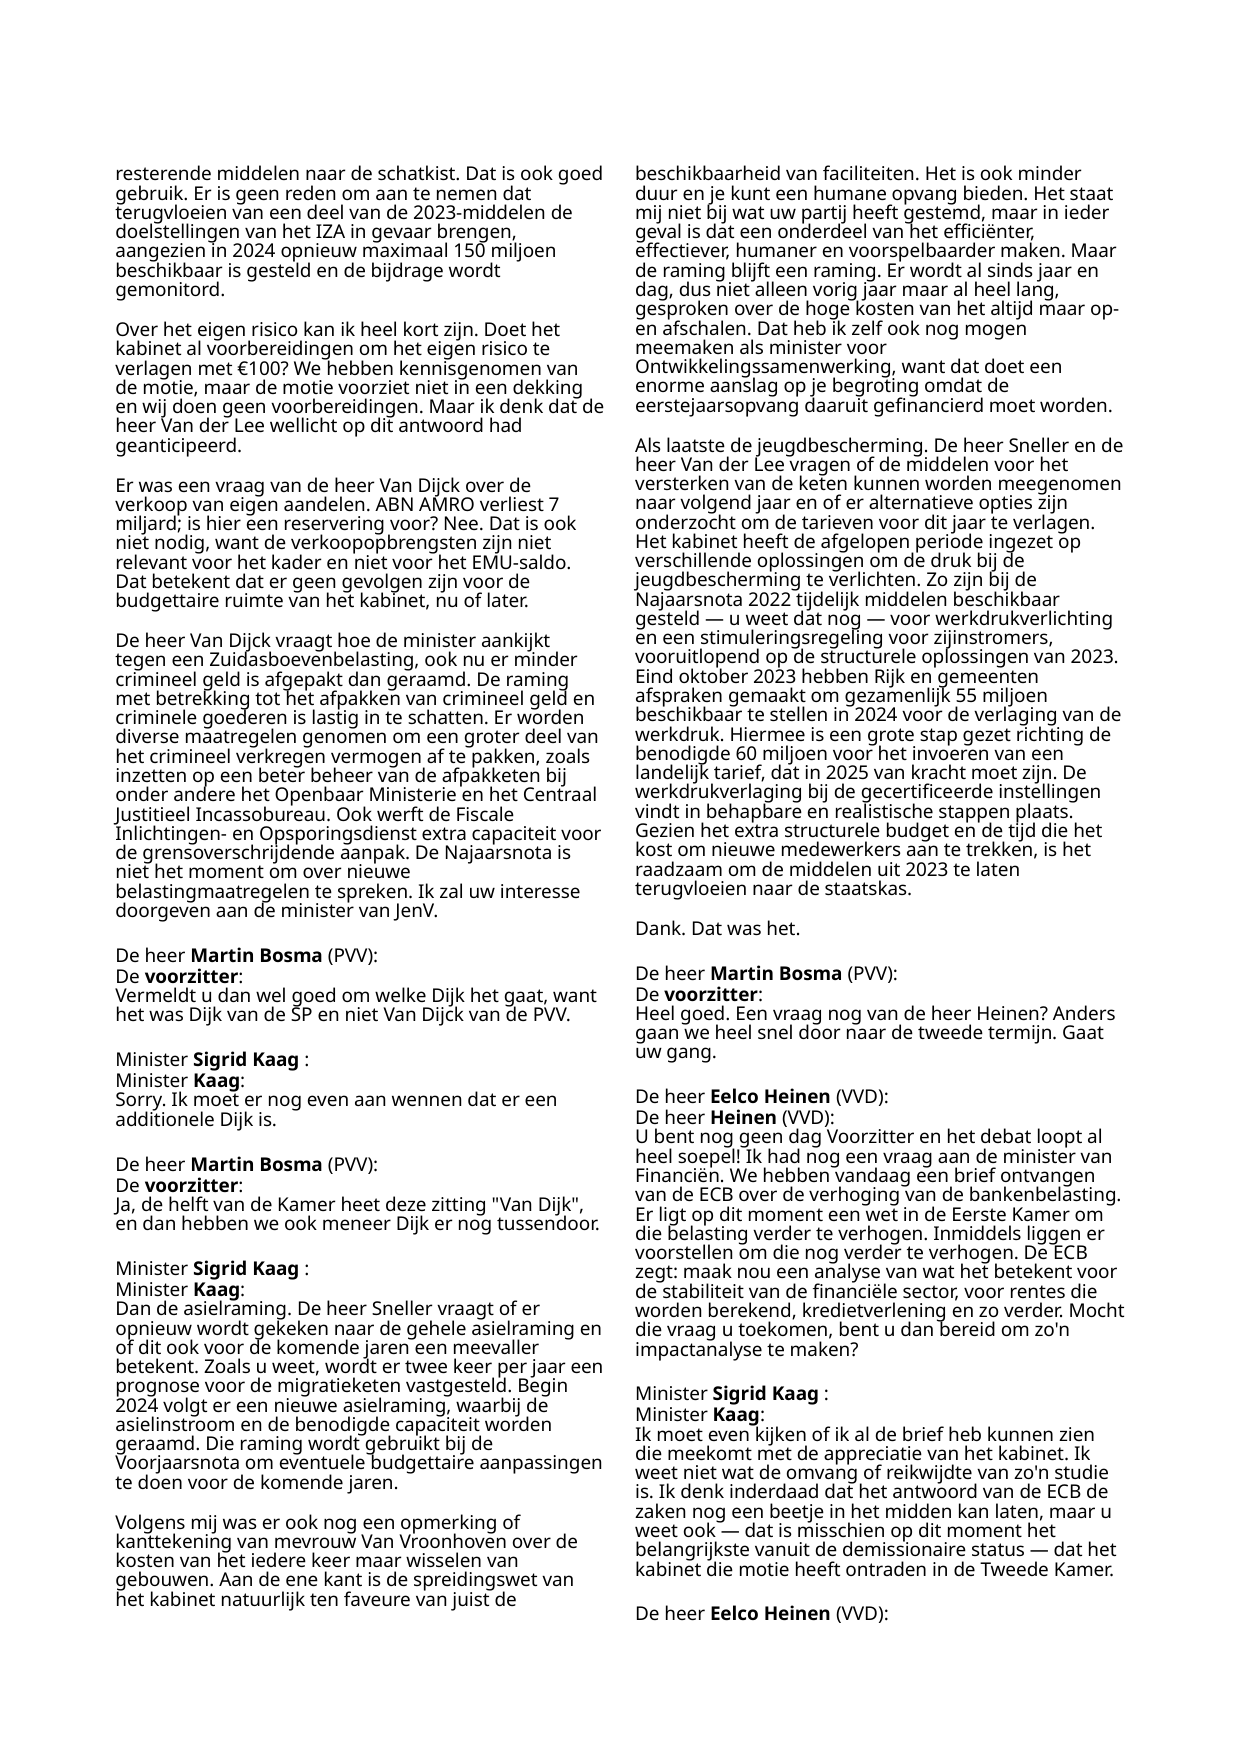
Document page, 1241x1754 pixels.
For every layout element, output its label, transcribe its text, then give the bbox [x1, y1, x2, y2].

text De voorzitter: [635, 986, 1125, 1005]
text De heer Eelco Heinen (VVD): [635, 1601, 1125, 1626]
text U bent nog geen dag Voorzitter en het debat loopt al heel soepel! Ik had nog een vraag aan de minister van Financiën. We hebben vandaag een brief ontvangen van de ECB over de verhoging van de bankenbelasting. Er ligt op dit moment een wet in de Eerste Kamer om die belasting verder te verhogen. Inmiddels liggen er voorstellen om die nog verder te verhogen. De ECB zegt: maak nou een analyse van wat het betekent voor de stabiliteit van de financiële sector, voor rentes die worden berekend, kredietverlening en zo verder. Mocht die vraag u toekomen, bent u dan bereid om zo'n impactanalyse te maken? [635, 1128, 1125, 1360]
text Minister Kaag: [115, 1072, 605, 1091]
text De heer Martin Bosma (PVV): [635, 960, 1125, 986]
text De heer Martin Bosma (PVV): [115, 942, 605, 968]
text Minister Sigrid Kaag : [635, 1381, 1125, 1406]
text Minister Kaag: [635, 1406, 1125, 1426]
text Als laatste de jeugdbescherming. De heer Sneller en de heer Van der Lee vragen of de middelen voor het versterken van de keten kunnen worden meegenomen naar volgend jaar en of er alternatieve opties zijn onderzocht om de tarieven voor dit jaar te verlagen. Het kabinet heeft de afgelopen periode ingezet op verschillende oplossingen om de druk bij de jeugdbescherming te verlichten. Zo zijn bij de Najaarsnota 2022 tijdelijk middelen beschikbaar gesteld — u weet dat nog — voor werkdrukverlichting en een stimuleringsregeling voor zijinstromers, vooruitlopend op de structurele oplossingen van 2023. Eind oktober 2023 hebben Rijk en gemeenten afspraken gemaakt om gezamenlijk 55 miljoen beschikbaar te stellen in 2024 voor de verlaging van de werkdruk. Hiermee is een grote stap gezet richting de benodigde 60 miljoen voor het invoeren van een landelijk tarief, dat in 2025 van kracht moet zijn. De werkdrukverlaging bij de gecertificeerde instellingen vindt in behapbare en realistische stappen plaats. Gezien het extra structurele budget en de tijd die het kost om nieuwe medewerkers aan te trekken, is het raadzaam om de middelen uit 2023 te laten terugvloeien naar de staatskas. [635, 437, 1125, 899]
text Over het eigen risico kan ik heel kort zijn. Doet het kabinet al voorbereidingen om het eigen risico te verlagen met €100? We hebben kennisgenomen van de motie, maar de motie voorziet niet in een dekking en wij doen geen voorbereidingen. Maar ik denk dat de heer Van der Lee wellicht op dit antwoord had geanticipeerd. [115, 321, 605, 456]
text De heer Eelco Heinen (VVD): [635, 1083, 1125, 1109]
text Vermeldt u dan wel goed om welke Dijk het gaat, want het was Dijk van de SP en niet Van Dijck van de PVV. [115, 987, 605, 1026]
text Sorry. Ik moet er nog even aan wennen dat er een additionele Dijk is. [115, 1091, 605, 1130]
text Dan de asielraming. De heer Sneller vraagt of er opnieuw wordt gekeken naar de gehele asielraming en of dit ook voor de komende jaren een meevaller betekent. Zoals u weet, wordt er twee keer per jaar een prognose voor de migratieketen vastgesteld. Begin 2024 volgt er een nieuwe asielraming, waarbij de asielinstroom en de benodigde capaciteit worden geraamd. Die raming wordt gebruikt bij de Voorjaarsnota om eventuele budgettaire aanpassingen te doen voor de komende jaren. [115, 1300, 605, 1493]
text De voorzitter: [115, 1177, 605, 1196]
text beschikbaarheid van faciliteiten. Het is ook minder duur en je kunt een humane opvang bieden. Het staat mij niet bij wat uw partij heeft gestemd, maar in ieder geval is dat een onderdeel van het efficiënter, effectiever, humaner en voorspelbaarder maken. Maar de raming blijft een raming. Er wordt al sinds jaar en dag, dus niet alleen vorig jaar maar al heel lang, gesproken over de hoge kosten van het altijd maar op- en afschalen. Dat heb ik zelf ook nog mogen meemaken als minister voor Ontwikkelingssamenwerking, want dat doet een enorme aanslag op je begroting omdat de eerstejaarsopvang daaruit gefinancierd moet worden. [635, 165, 1125, 416]
text De heer Martin Bosma (PVV): [115, 1151, 605, 1177]
text Heel goed. Een vraag nog van de heer Heinen? Anders gaan we heel snel door naar de tweede termijn. Gaat uw gang. [635, 1005, 1125, 1063]
text Ja, de helft van de Kamer heet deze zitting "Van Dijk", en dan hebben we ook meneer Dijk er nog tussendoor. [115, 1196, 605, 1234]
text resterende middelen naar de schatkist. Dat is ook goed gebruik. Er is geen reden om aan te nemen dat terugvloeien van een deel van de 2023-middelen de doelstellingen van het IZA in gevaar brengen, aangezien in 2024 opnieuw maximaal 150 miljoen beschikbaar is gesteld en de bijdrage wordt gemonitord. [115, 165, 605, 300]
text Ik moet even kijken of ik al de brief heb kunnen zien die meekomt met de appreciatie van het kabinet. Ik weet niet wat de omvang of reikwijdte van zo'n studie is. Ik denk inderdaad dat het antwoord van de ECB de zaken nog een beetje in het midden kan laten, maar u weet ook — dat is misschien op dit moment het belangrijkste vanuit de demissionaire status — dat het kabinet die motie heeft ontraden in de Tweede Kamer. [635, 1426, 1125, 1580]
text Volgens mij was er ook nog een opmerking of kanttekening van mevrouw Van Vroonhoven over de kosten van het iedere keer maar wisselen van gebouwen. Aan de ene kant is de spreidingswet van het kabinet natuurlijk ten faveure van juist de [115, 1514, 605, 1610]
text Er was een vraag van de heer Van Dijck over de verkoop van eigen aandelen. ABN AMRO verliest 7 miljard; is hier een reservering voor? Nee. Dat is ook niet nodig, want de verkoopopbrengsten zijn niet relevant voor het kader en niet voor het EMU-saldo. Dat betekent dat er geen gevolgen zijn voor de budgettaire ruimte van het kabinet, nu of later. [115, 477, 605, 611]
text Minister Kaag: [115, 1281, 605, 1300]
text Minister Sigrid Kaag : [115, 1255, 605, 1281]
text De heer Van Dijck vraagt hoe de minister aankijkt tegen een Zuidasboevenbelasting, ook nu er minder crimineel geld is afgepakt dan geraamd. De raming met betrekking tot het afpakken van crimineel geld en criminele goederen is lastig in te schatten. Er worden diverse maatregelen genomen om een groter deel van het crimineel verkregen vermogen af te pakken, zoals inzetten op een beter beheer van de afpakketen bij onder andere het Openbaar Ministerie en het Centraal Justitieel Incassobureau. Ook werft de Fiscale Inlichtingen- en Opsporingsdienst extra capaciteit voor de grensoverschrijdende aanpak. De Najaarsnota is niet het moment om over nieuwe belastingmaatregelen te spreken. Ik zal uw interesse doorgeven aan de minister van JenV. [115, 632, 605, 921]
text De heer Heinen (VVD): [635, 1109, 1125, 1128]
text Dank. Dat was het. [635, 920, 1125, 939]
text De voorzitter: [115, 968, 605, 987]
text Minister Sigrid Kaag : [115, 1046, 605, 1072]
